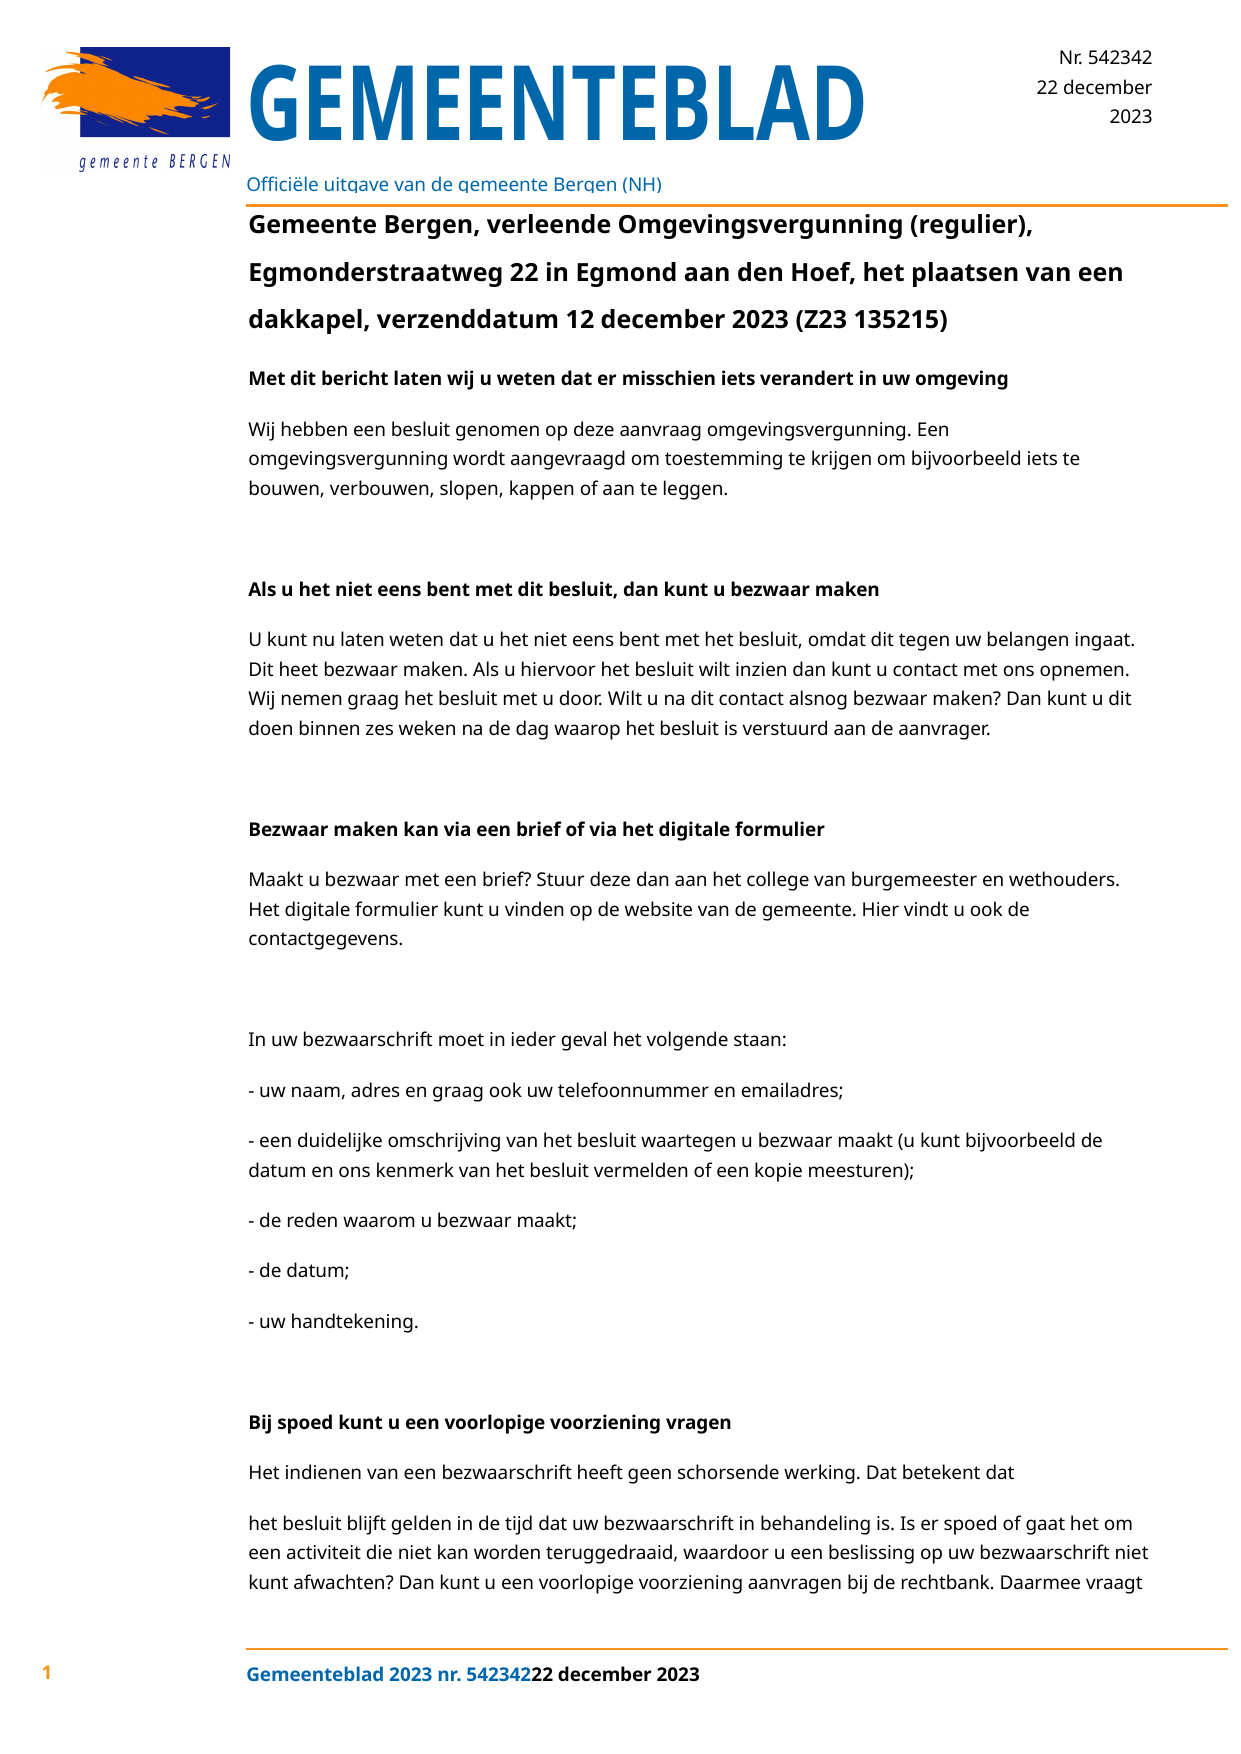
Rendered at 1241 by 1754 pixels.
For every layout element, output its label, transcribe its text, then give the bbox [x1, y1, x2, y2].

text U kunt nu laten weten dat u het niet eens bent met het besluit, omdat dit tegen uw belangen ingaat. Dit heet bezwaar maken. Als u hiervoor het besluit wilt inzien dan kunt u contact met ons opnemen. Wij nemen graag het besluit met u door. Wilt u na dit contact alsnog bezwaar maken? Dan kunt u dit doen binnen zes weken na de dag waarop het besluit is verstuurd aan de aanvrager. [248, 626, 1152, 741]
text - de datum; [248, 1258, 1152, 1283]
text Bezwaar maken kan via een brief of via het digitale formulier [248, 816, 1152, 842]
text Wij hebben een besluit genomen op deze aanvraag omgevingsvergunning. Een omgevingsvergunning wordt aangevraagd om toestemming te krijgen om bijvoorbeeld iets te bouwen, verbouwen, slopen, kappen of aan te leggen. [248, 416, 1152, 501]
text Gemeente Bergen, verleende Omgevingsvergunning (regulier), Egmonderstraatweg 22 in Egmond aan den Hoef, het plaatsen van een dakkapel, verzenddatum 12 december 2023 (Z23 135215) [248, 207, 1152, 336]
text Bij spoed kunt u een voorlopige voorziening vragen [248, 1409, 1152, 1434]
text - een duidelijke omschrijving van het besluit waartegen u bezwaar maakt (u kunt bijvoorbeeld de datum en ons kenmerk van het besluit vermelden of een kopie meesturen); [248, 1127, 1152, 1182]
text het besluit blijft gelden in de tijd dat uw bezwaarschrift in behandeling is. Is er spoed of gaat het om een activiteit die niet kan worden teruggedraaid, waardoor u een beslissing op uw bezwaarschrift niet kunt afwachten? Dan kunt u een voorlopige voorziening aanvragen bij de rechtbank. Daarmee vraagt [248, 1510, 1152, 1594]
text Het indienen van een bezwaarschrift heeft geen schorsende werking. Dat betekent dat [248, 1459, 1152, 1485]
text Met dit bericht laten wij u weten dat er misschien iets verandert in uw omgeving [248, 366, 1152, 391]
text Als u het niet eens bent met dit besluit, dan kunt u bezwaar maken [248, 576, 1152, 602]
text In uw bezwaarschrift moet in ieder geval het volgende staan: [248, 1026, 1152, 1052]
text - de reden waarom u bezwaar maakt; [248, 1207, 1152, 1233]
text Maakt u bezwaar met een brief? Stuur deze dan aan het college van burgemeester en wethouders. Het digitale formulier kunt u vinden op de website van de gemeente. Hier vindt u ook de contactgegevens. [248, 866, 1152, 951]
picture [41, 47, 231, 172]
text - uw handtekening. [248, 1308, 1152, 1334]
text - uw naam, adres en graag ook uw telefoonnummer en emailadres; [248, 1077, 1152, 1102]
